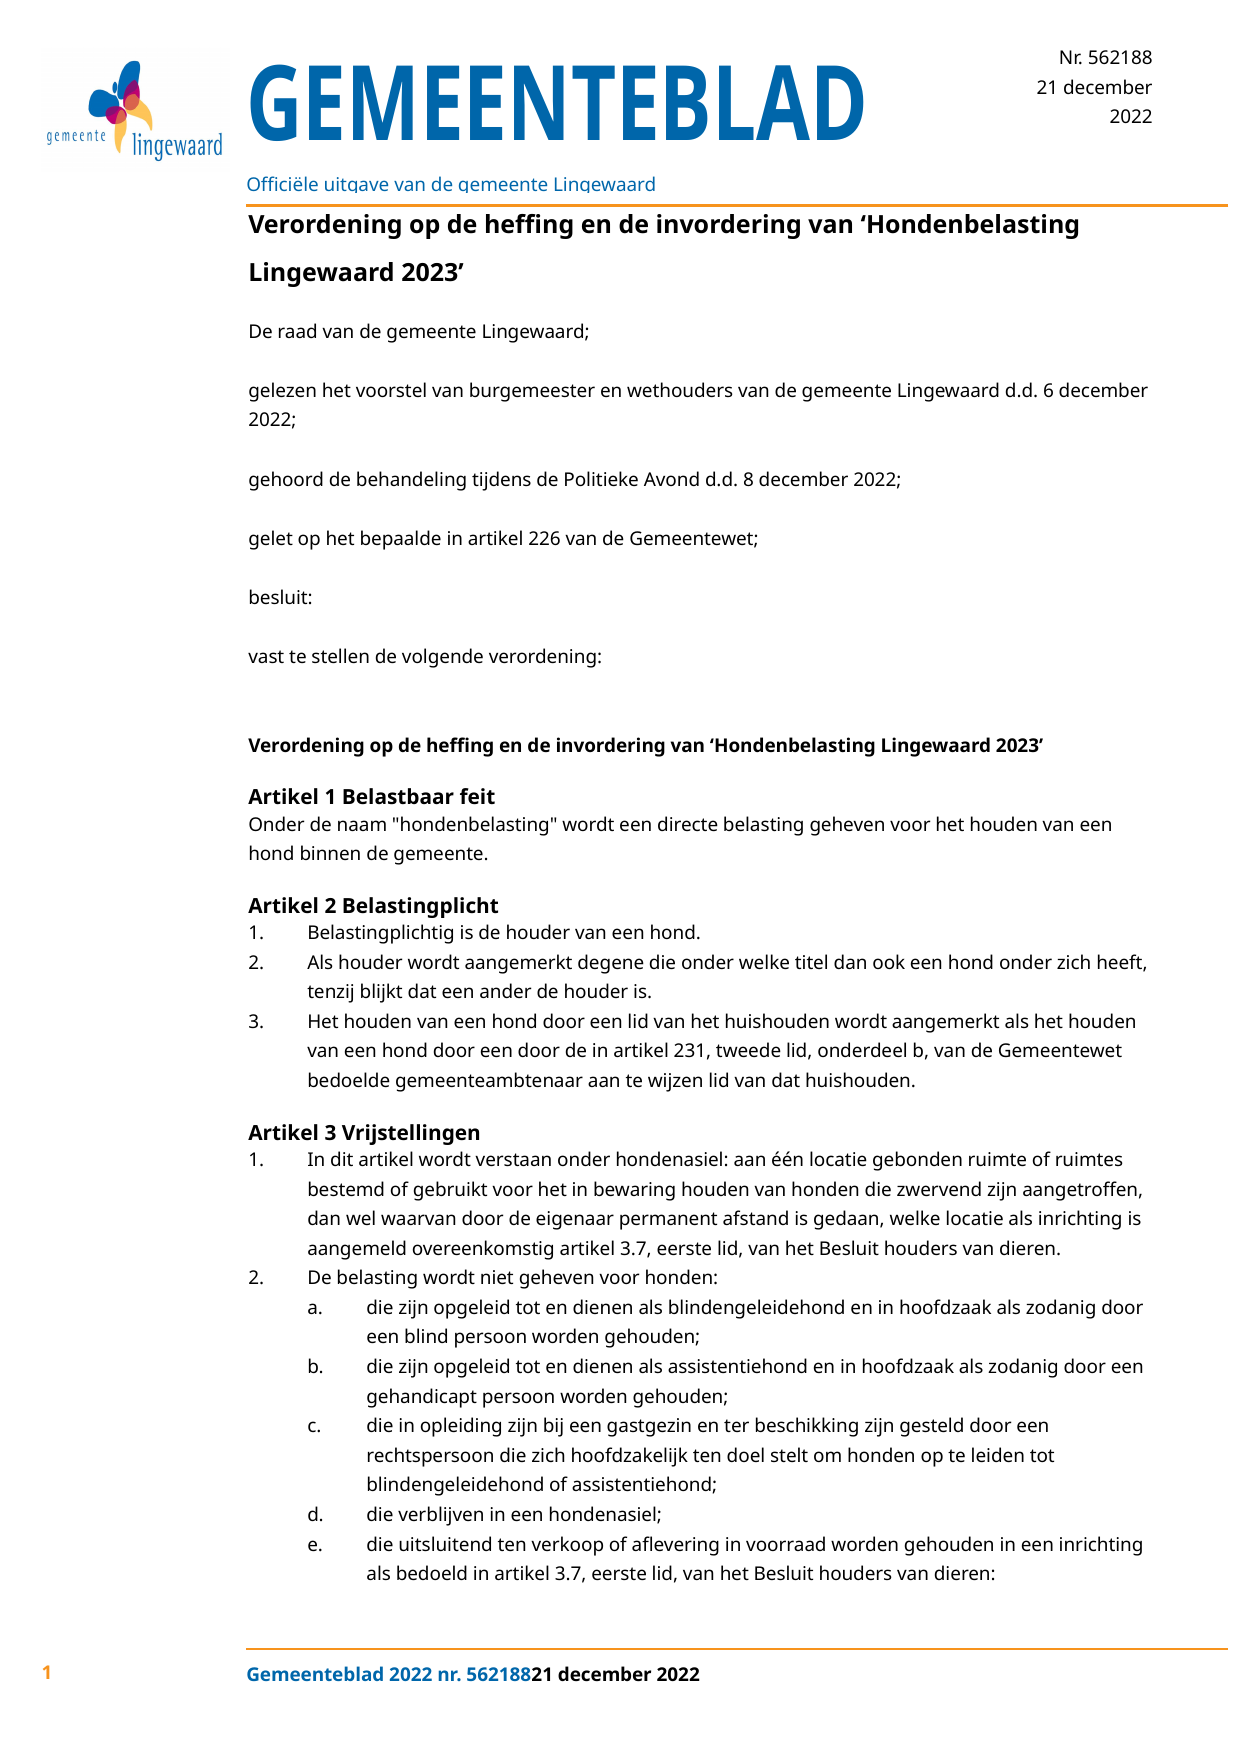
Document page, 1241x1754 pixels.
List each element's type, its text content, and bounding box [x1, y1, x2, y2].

list Het houden van een hond door een lid van het huishouden wordt aangemerkt als het houden van een hond door een door de in artikel 231, tweede lid, onderdeel b, van de Gemeentewet bedoelde gemeenteambtenaar aan te wijzen lid van dat huishouden. [248, 1008, 1152, 1093]
text Artikel 2 Belastingplicht [248, 891, 1152, 919]
text besluit: [248, 584, 1152, 610]
text gehoord de behandeling tijdens de Politieke Avond d.d. 8 december 2022; [248, 466, 1152, 492]
list die verblijven in een hondenasiel; [307, 1501, 1152, 1527]
list die zijn opgeleid tot en dienen als blindengeleidehond en in hoofdzaak als zodanig door een blind persoon worden gehouden; [307, 1294, 1152, 1349]
list Als houder wordt aangemerkt degene die onder welke titel dan ook een hond onder zich heeft, tenzij blijkt dat een ander de houder is. [248, 949, 1152, 1004]
text De raad van de gemeente Lingewaard; [248, 318, 1152, 344]
list die in opleiding zijn bij een gastgezin en ter beschikking zijn gesteld door een rechtspersoon die zich hoofdzakelijk ten doel stelt om honden op te leiden tot blindengeleidehond of assistentiehond; [307, 1412, 1152, 1497]
list De belasting wordt niet geheven voor honden: [248, 1264, 1152, 1290]
text gelet op het bepaalde in artikel 226 van de Gemeentewet; [248, 525, 1152, 551]
list die zijn opgeleid tot en dienen als assistentiehond en in hoofdzaak als zodanig door een gehandicapt persoon worden gehouden; [307, 1353, 1152, 1408]
text Verordening op de heffing en de invordering van ‘Hondenbelasting Lingewaard 2023’ [248, 732, 1152, 758]
list die uitsluitend ten verkoop of aflevering in voorraad worden gehouden in een inrichting als bedoeld in artikel 3.7, eerste lid, van het Besluit houders van dieren: [307, 1531, 1152, 1586]
text Onder de naam "hondenbelasting" wordt een directe belasting geheven voor het houden van een hond binnen de gemeente. [248, 811, 1152, 866]
text gelezen het voorstel van burgemeester en wethouders van de gemeente Lingewaard d.d. 6 december 2022; [248, 377, 1152, 432]
text Artikel 1 Belastbaar feit [248, 782, 1152, 811]
text Artikel 3 Vrijstellingen [248, 1118, 1152, 1146]
list In dit artikel wordt verstaan onder hondenasiel: aan één locatie gebonden ruimte of ruimtes bestemd of gebruikt voor het in bewaring houden van honden die zwervend zijn aangetroffen, dan wel waarvan door de eigenaar permanent afstand is gedaan, welke locatie als inrichting is aangemeld overeenkomstig artikel 3.7, eerste lid, van het Besluit houders van dieren. [248, 1146, 1152, 1261]
picture [41, 47, 231, 172]
text Verordening op de heffing en de invordering van ‘Hondenbelasting Lingewaard 2023’ [248, 207, 1152, 288]
text vast te stellen de volgende verordening: [248, 643, 1152, 669]
list Belastingplichtig is de houder van een hond. [248, 919, 1152, 945]
